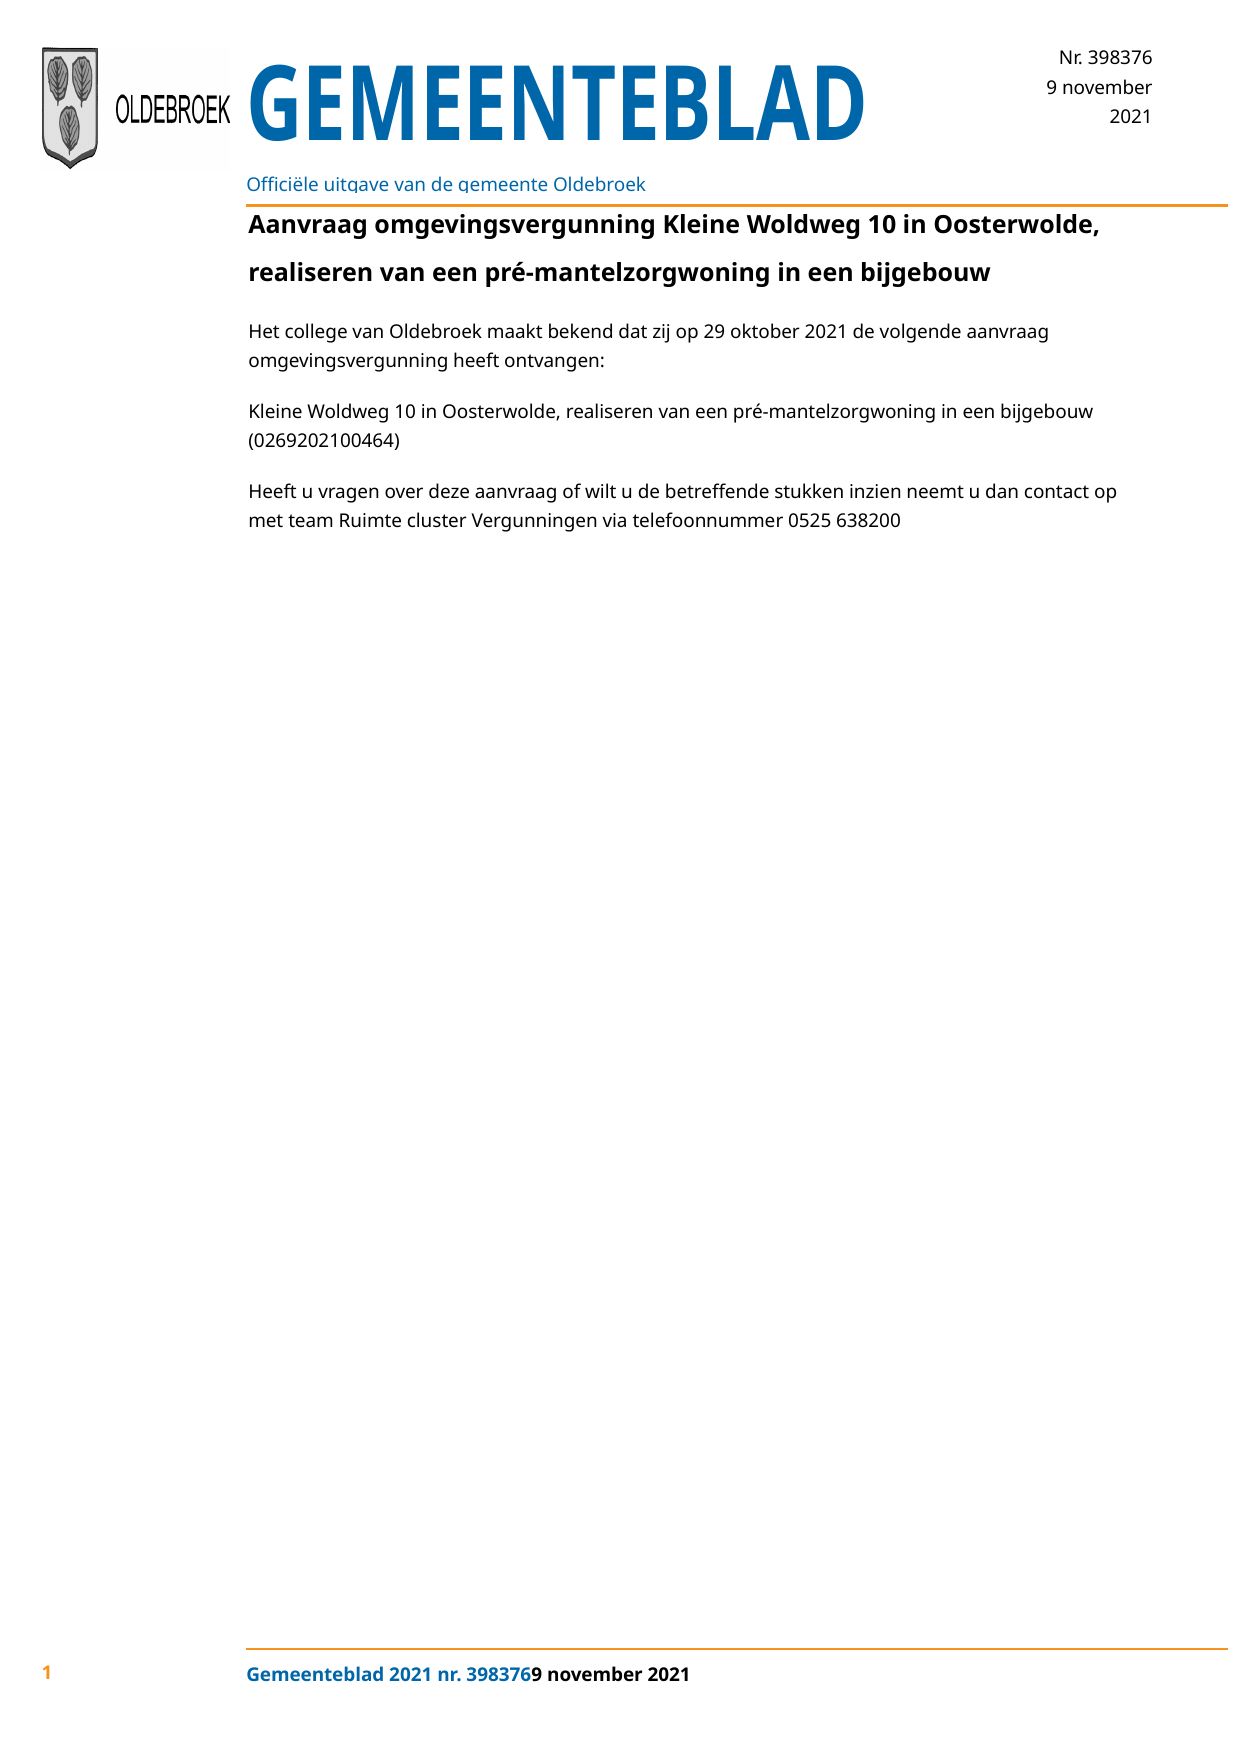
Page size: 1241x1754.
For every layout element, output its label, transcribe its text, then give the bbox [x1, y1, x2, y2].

text Heeft u vragen over deze aanvraag of wilt u de betreffende stukken inzien neemt u dan contact op met team Ruimte cluster Vergunningen via telefoonnummer 0525 638200 [248, 478, 1152, 533]
text Kleine Woldweg 10 in Oosterwolde, realiseren van een pré-mantelzorgwoning in een bijgebouw (0269202100464) [248, 398, 1152, 453]
picture [41, 47, 231, 172]
text Aanvraag omgevingsvergunning Kleine Woldweg 10 in Oosterwolde, realiseren van een pré-mantelzorgwoning in een bijgebouw [248, 207, 1152, 288]
text Het college van Oldebroek maakt bekend dat zij op 29 oktober 2021 de volgende aanvraag omgevingsvergunning heeft ontvangen: [248, 318, 1152, 373]
